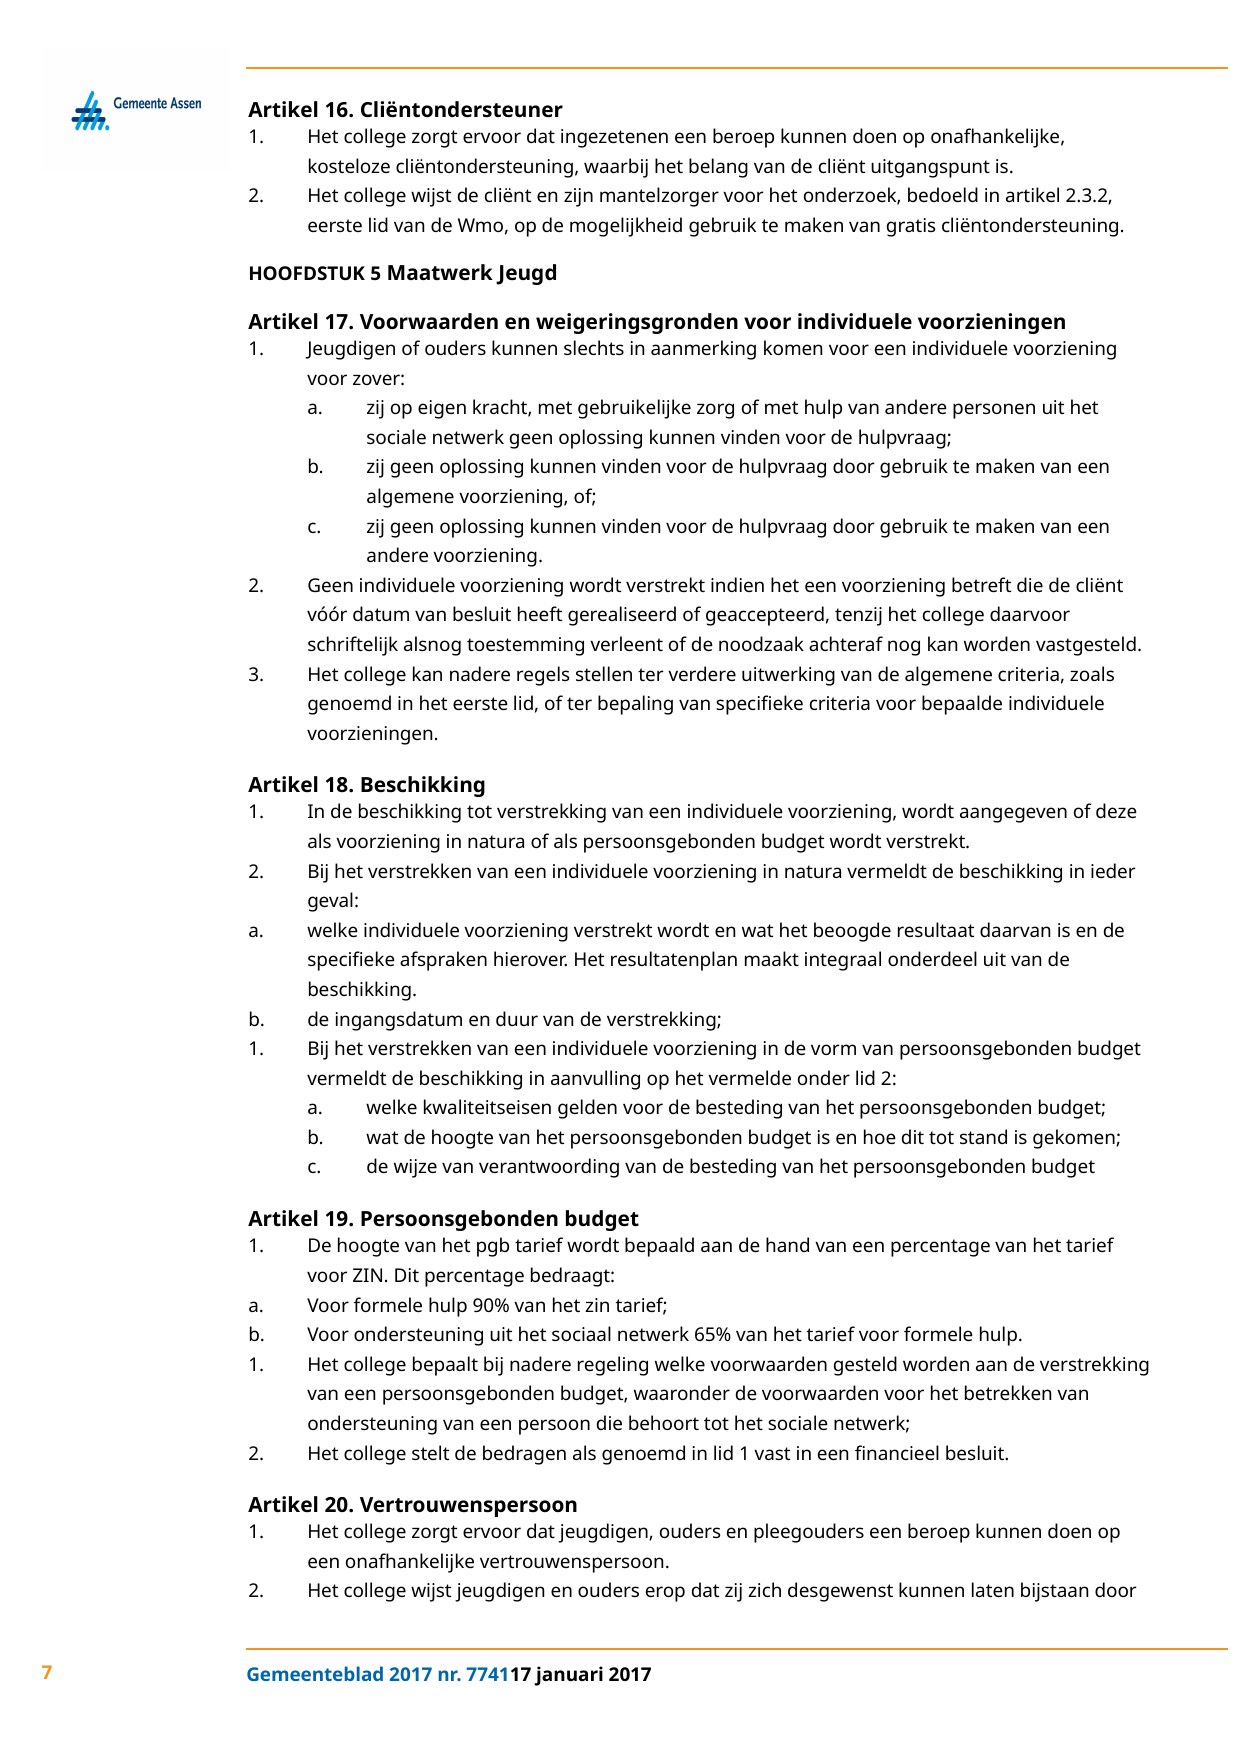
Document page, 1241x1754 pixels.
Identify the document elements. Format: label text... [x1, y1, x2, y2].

list Voor ondersteuning uit het sociaal netwerk 65% van het tarief voor formele hulp. [248, 1321, 1152, 1347]
text Artikel 17. Voorwaarden en weigeringsgronden voor individuele voorzieningen [248, 307, 1152, 335]
list Geen individuele voorziening wordt verstrekt indien het een voorziening betreft die de cliënt vóór datum van besluit heeft gerealiseerd of geaccepteerd, tenzij het college daarvoor schriftelijk alsnog toestemming verleent of de noodzaak achteraf nog kan worden vastgesteld. [248, 572, 1152, 657]
list de wijze van verantwoording van de besteding van het persoonsgebonden budget [307, 1154, 1152, 1179]
list welke individuele voorziening verstrekt wordt en wat het beoogde resultaat daarvan is en de specifieke afspraken hierover. Het resultatenplan maakt integraal onderdeel uit van de beschikking. [248, 917, 1152, 1002]
list zij op eigen kracht, met gebruikelijke zorg of met hulp van andere personen uit het sociale netwerk geen oplossing kunnen vinden voor de hulpvraag; [307, 394, 1152, 450]
list Bij het verstrekken van een individuele voorziening in de vorm van persoonsgebonden budget vermeldt de beschikking in aanvulling op het vermelde onder lid 2: [248, 1035, 1152, 1091]
list welke kwaliteitseisen gelden voor de besteding van het persoonsgebonden budget; [307, 1094, 1152, 1120]
text Artikel 19. Persoonsgebonden budget [248, 1204, 1152, 1233]
list Het college zorgt ervoor dat jeugdigen, ouders en pleegouders een beroep kunnen doen op een onafhankelijke vertrouwenspersoon. [248, 1518, 1152, 1574]
list zij geen oplossing kunnen vinden voor de hulpvraag door gebruik te maken van een algemene voorziening, of; [307, 454, 1152, 509]
text HOOFDSTUK 5 Maatwerk Jeugd [248, 258, 1152, 286]
list zij geen oplossing kunnen vinden voor de hulpvraag door gebruik te maken van een andere voorziening. [307, 513, 1152, 568]
list De hoogte van het pgb tarief wordt bepaald aan de hand van een percentage van het tarief voor ZIN. Dit percentage bedraagt: [248, 1233, 1152, 1288]
list Het college wijst jeugdigen en ouders erop dat zij zich desgewenst kunnen laten bijstaan door [248, 1578, 1152, 1603]
list wat de hoogte van het persoonsgebonden budget is en hoe dit tot stand is gekomen; [307, 1124, 1152, 1150]
text Artikel 16. Cliëntondersteuner [248, 95, 1152, 123]
list Het college stelt de bedragen als genoemd in lid 1 vast in een financieel besluit. [248, 1440, 1152, 1465]
picture [41, 47, 231, 172]
list Bij het verstrekken van een individuele voorziening in natura vermeldt de beschikking in ieder geval: [248, 858, 1152, 913]
list Jeugdigen of ouders kunnen slechts in aanmerking komen voor een individuele voorziening voor zover: [248, 335, 1152, 391]
list de ingangsdatum en duur van de verstrekking; [248, 1006, 1152, 1032]
text Artikel 20. Vertrouwenspersoon [248, 1490, 1152, 1518]
list In de beschikking tot verstrekking van een individuele voorziening, wordt aangegeven of deze als voorziening in natura of als persoonsgebonden budget wordt verstrekt. [248, 799, 1152, 854]
list Het college kan nadere regels stellen ter verdere uitwerking van de algemene criteria, zoals genoemd in het eerste lid, of ter bepaling van specifieke criteria voor bepaalde individuele voorzieningen. [248, 661, 1152, 746]
list Het college bepaalt bij nadere regeling welke voorwaarden gesteld worden aan de verstrekking van een persoonsgebonden budget, waaronder de voorwaarden voor het betrekken van ondersteuning van een persoon die behoort tot het sociale netwerk; [248, 1351, 1152, 1436]
text Artikel 18. Beschikking [248, 770, 1152, 799]
list Voor formele hulp 90% van het zin tarief; [248, 1292, 1152, 1317]
list Het college wijst de cliënt en zijn mantelzorger voor het onderzoek, bedoeld in artikel 2.3.2, eerste lid van de Wmo, op de mogelijkheid gebruik te maken van gratis cliëntondersteuning. [248, 182, 1152, 238]
list Het college zorgt ervoor dat ingezetenen een beroep kunnen doen op onafhankelijke, kosteloze cliëntondersteuning, waarbij het belang van de cliënt uitgangspunt is. [248, 123, 1152, 178]
